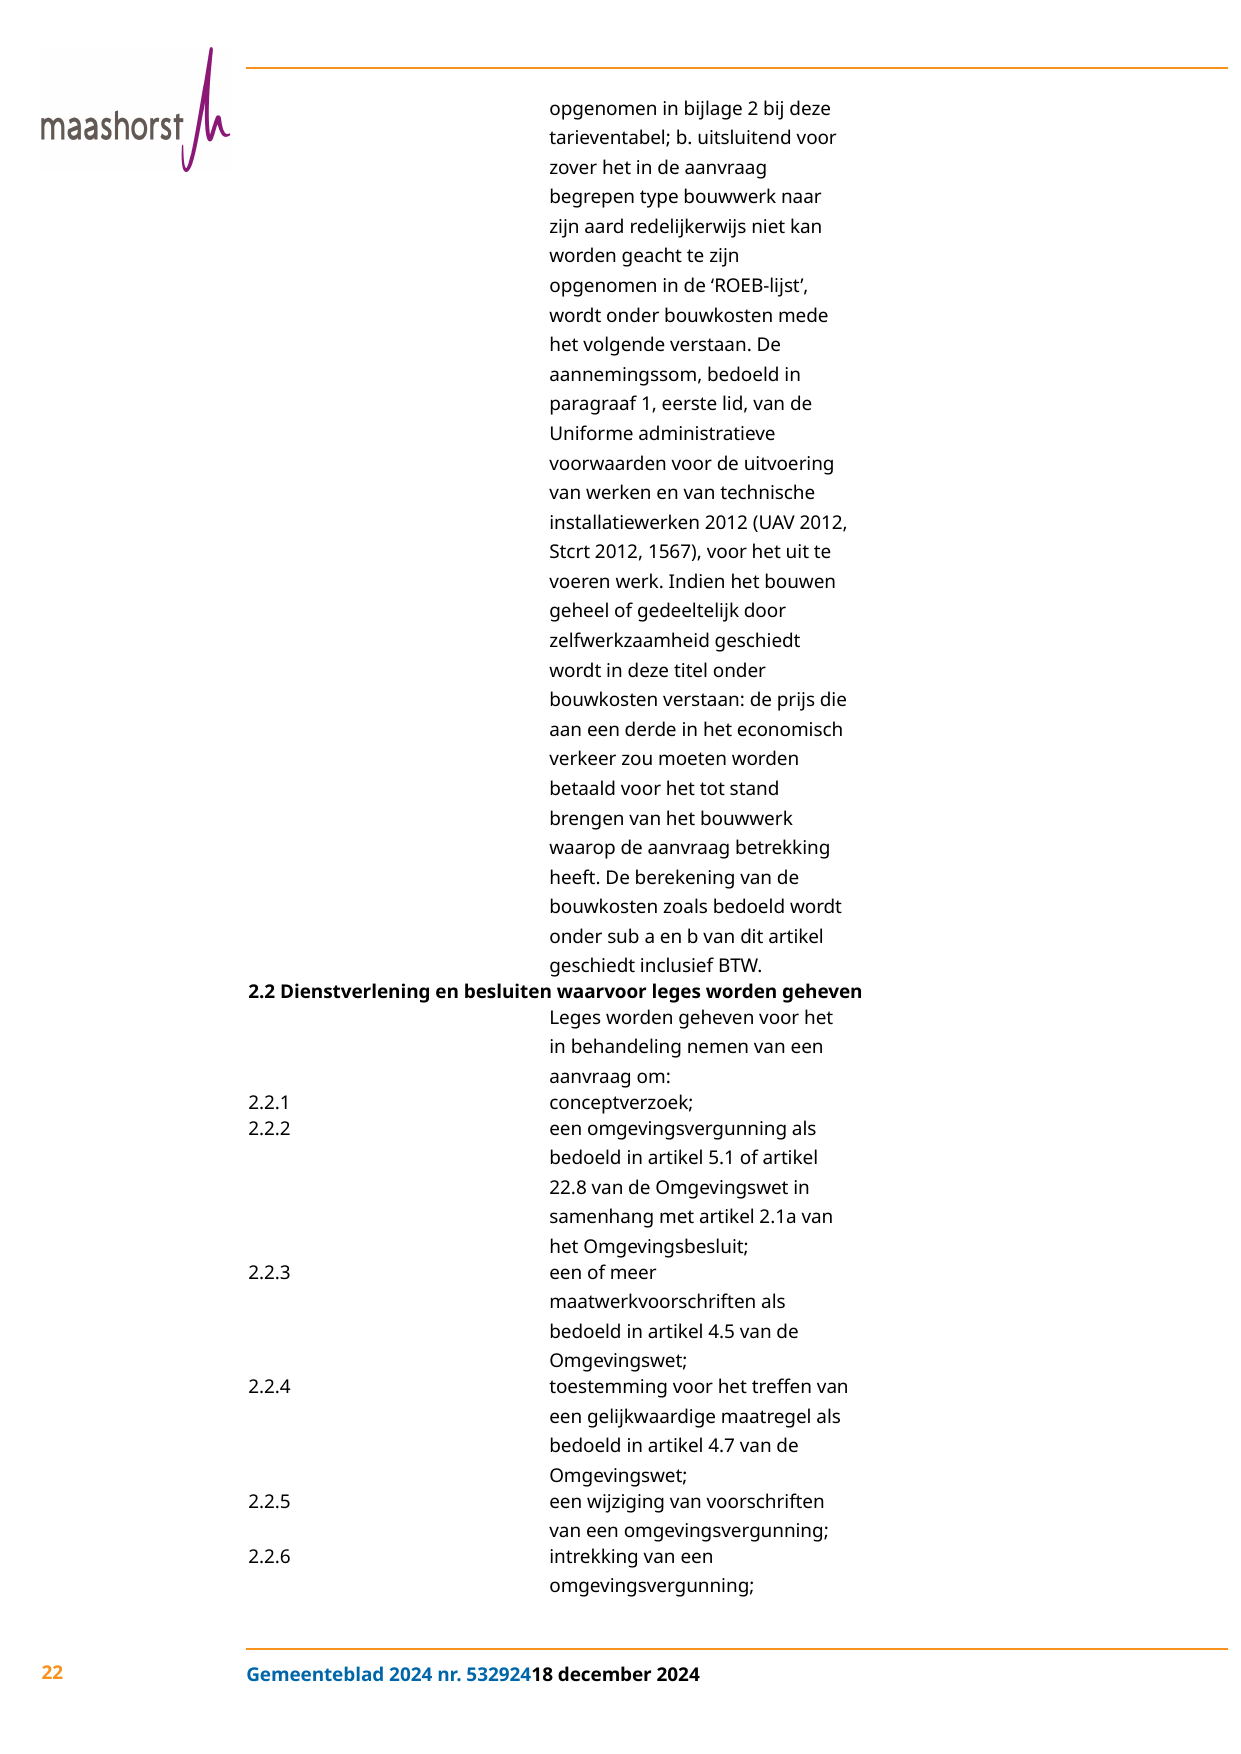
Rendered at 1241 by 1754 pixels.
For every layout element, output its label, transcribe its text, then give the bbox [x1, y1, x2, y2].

table_cell een omgevingsvergunning als bedoeld in artikel 5.1 of artikel 22.8 van de Omgevingswet in samenhang met artikel 2.1a van het Omgevingsbesluit; [549, 1115, 850, 1259]
table_cell [850, 1089, 1152, 1115]
table_cell [850, 1373, 1152, 1488]
table_cell een wijziging van voorschriften van een omgevingsvergunning; [549, 1488, 850, 1543]
table_cell toestemming voor het treffen van een gelijkwaardige maatregel als bedoeld in artikel 4.7 van de Omgevingswet; [549, 1373, 850, 1488]
table_cell [850, 1259, 1152, 1373]
table_cell 2.2.6 [248, 1543, 549, 1598]
table_cell [850, 1488, 1152, 1543]
table_cell [850, 1115, 1152, 1259]
table_cell een of meer maatwerkvoorschriften als bedoeld in artikel 4.5 van de Omgevingswet; [549, 1259, 850, 1373]
table_cell opgenomen in bijlage 2 bij deze tarieventabel; b. uitsluitend voor zover het in de aanvraag begrepen type bouwwerk naar zijn aard redelijkerwijs niet kan worden geacht te zijn opgenomen in de ‘ROEB-lijst’, wordt onder bouwkosten mede het volgende verstaan. De aannemingssom, bedoeld in paragraaf 1, eerste lid, van de Uniforme administratieve voorwaarden voor de uitvoering van werken en van technische installatiewerken 2012 (UAV 2012, Stcrt 2012, 1567), voor het uit te voeren werk. Indien het bouwen geheel of gedeeltelijk door zelfwerkzaamheid geschiedt wordt in deze titel onder bouwkosten verstaan: de prijs die aan een derde in het economisch verkeer zou moeten worden betaald voor het tot stand brengen van het bouwwerk waarop de aanvraag betrekking heeft. De berekening van de bouwkosten zoals bedoeld wordt onder sub a en b van dit artikel geschiedt inclusief BTW. [549, 95, 850, 978]
table_cell 2.2.5 [248, 1488, 549, 1543]
table_cell [248, 1004, 549, 1089]
table_cell conceptverzoek; [549, 1089, 850, 1115]
table_cell intrekking van een omgevingsvergunning; [549, 1543, 850, 1598]
table_cell 2.2.2 [248, 1115, 549, 1259]
table_cell [850, 1004, 1152, 1089]
table_cell Leges worden geheven voor het in behandeling nemen van een aanvraag om: [549, 1004, 850, 1089]
picture [41, 47, 231, 172]
table_cell 2.2.4 [248, 1373, 549, 1488]
table_cell 2.2.1 [248, 1089, 549, 1115]
table_cell [248, 95, 549, 978]
table_cell [850, 1543, 1152, 1598]
table_cell 2.2.3 [248, 1259, 549, 1373]
table_cell 2.2 Dienstverlening en besluiten waarvoor leges worden geheven [248, 979, 1152, 1004]
table_cell [850, 95, 1152, 978]
